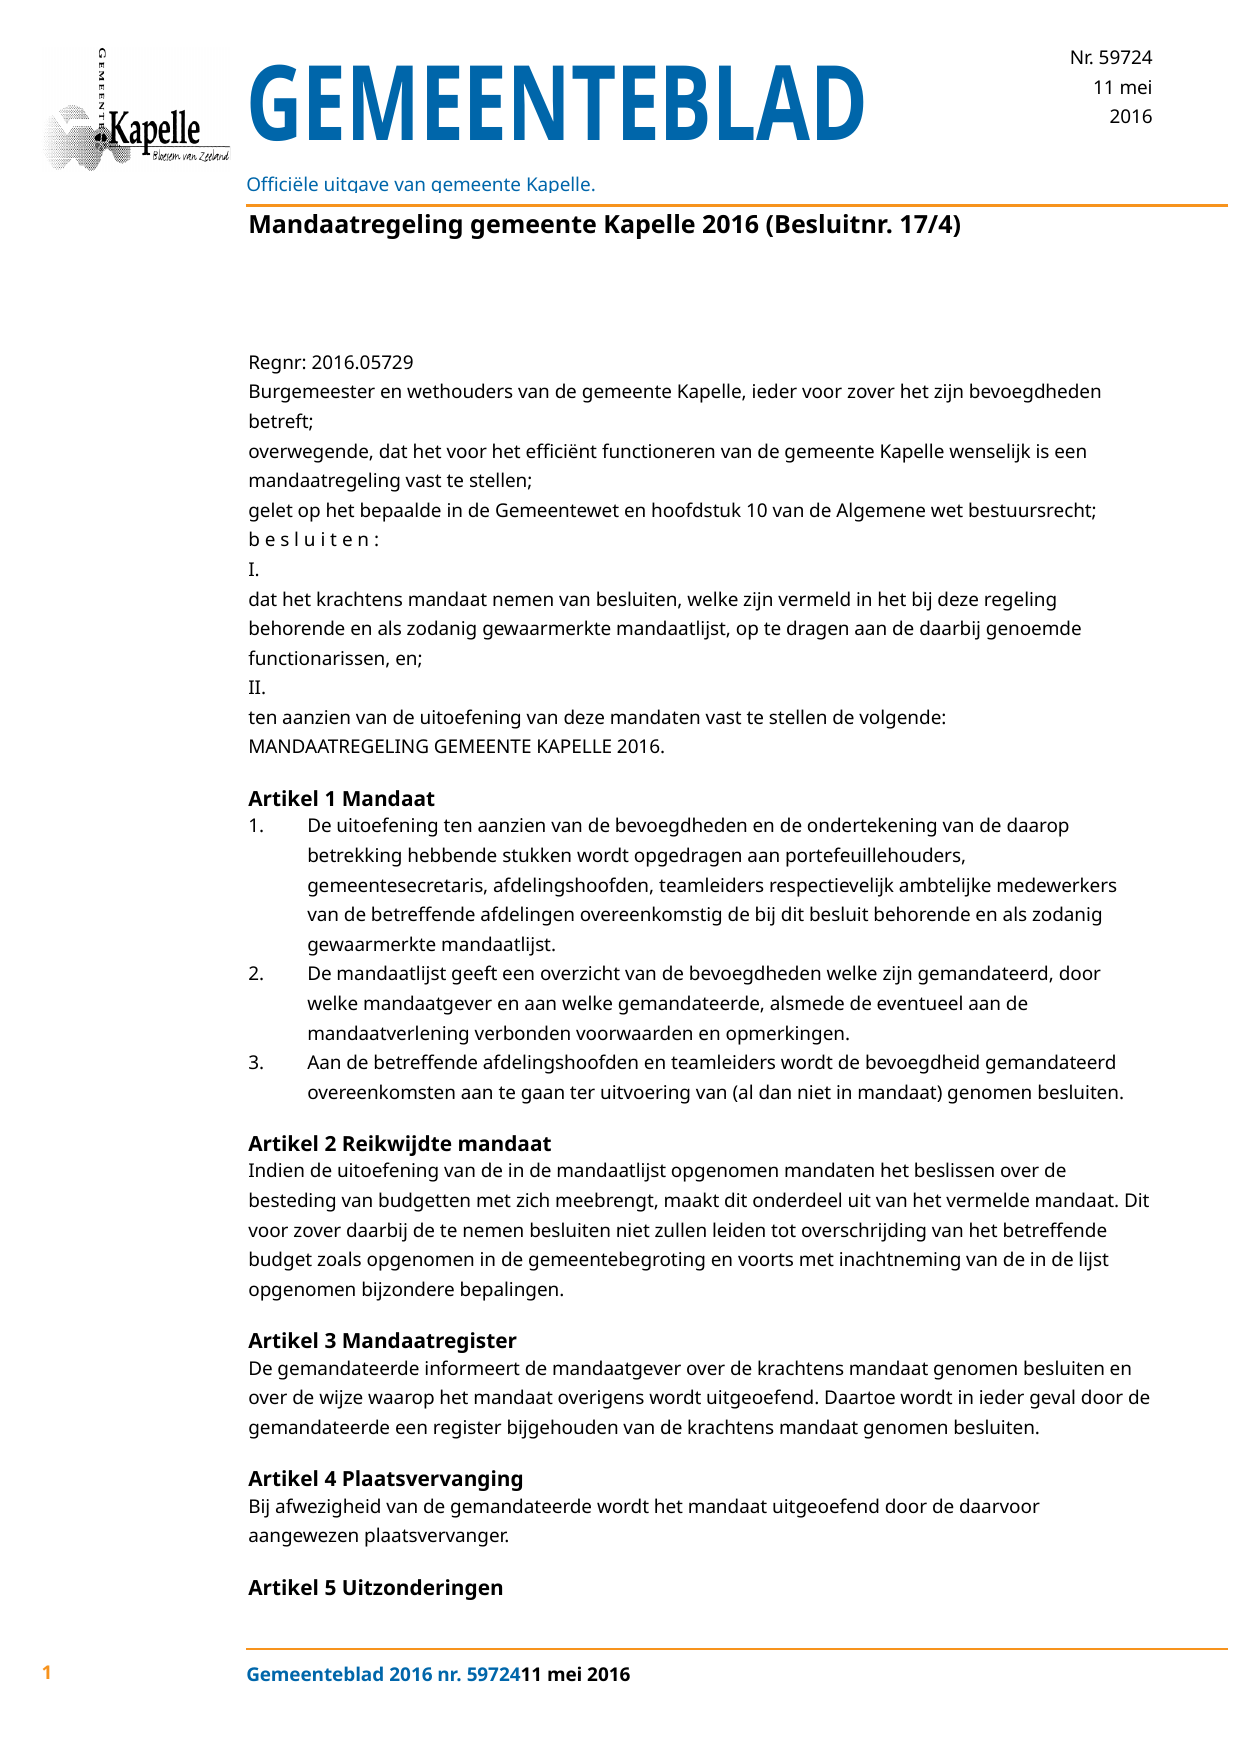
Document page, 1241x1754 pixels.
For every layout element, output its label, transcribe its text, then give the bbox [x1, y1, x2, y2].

text Artikel 5 Uitzonderingen [248, 1573, 1152, 1601]
list Aan de betreffende afdelingshoofden en teamleiders wordt de bevoegdheid gemandateerd overeenkomsten aan te gaan ter uitvoering van (al dan niet in mandaat) genomen besluiten. [248, 1049, 1152, 1104]
text Burgemeester en wethouders van de gemeente Kapelle, ieder voor zover het zijn bevoegdheden betreft; [248, 379, 1152, 434]
text Mandaatregeling gemeente Kapelle 2016 (Besluitnr. 17/4) [248, 207, 1152, 241]
text De gemandateerde informeert de mandaatgever over de krachtens mandaat genomen besluiten en over de wijze waarop het mandaat overigens wordt uitgeoefend. Daartoe wordt in ieder geval door de gemandateerde een register bijgehouden van de krachtens mandaat genomen besluiten. [248, 1355, 1152, 1440]
text Artikel 4 Plaatsvervanging [248, 1464, 1152, 1493]
text Artikel 1 Mandaat [248, 784, 1152, 813]
text gelet op het bepaalde in de Gemeentewet en hoofdstuk 10 van de Algemene wet bestuursrecht; [248, 497, 1152, 523]
list De mandaatlijst geeft een overzicht van de bevoegdheden welke zijn gemandateerd, door welke mandaatgever en aan welke gemandateerde, alsmede de eventueel aan de mandaatverlening verbonden voorwaarden en opmerkingen. [248, 961, 1152, 1045]
picture [41, 47, 231, 172]
text overwegende, dat het voor het efficiënt functioneren van de gemeente Kapelle wenselijk is een mandaatregeling vast te stellen; [248, 438, 1152, 493]
text MANDAATREGELING GEMEENTE KAPELLE 2016. [248, 734, 1152, 759]
text Artikel 3 Mandaatregister [248, 1326, 1152, 1355]
text Regnr: 2016.05729 [248, 349, 1152, 375]
text Indien de uitoefening van de in de mandaatlijst opgenomen mandaten het beslissen over de besteding van budgetten met zich meebrengt, maakt dit onderdeel uit van het vermelde mandaat. Dit voor zover daarbij de te nemen besluiten niet zullen leiden tot overschrijding van het betreffende budget zoals opgenomen in de gemeentebegroting en voorts met inachtneming van de in de lijst opgenomen bijzondere bepalingen. [248, 1158, 1152, 1302]
list De uitoefening ten aanzien van de bevoegdheden en de ondertekening van de daarop betrekking hebbende stukken wordt opgedragen aan portefeuillehouders, gemeentesecretaris, afdelingshoofden, teamleiders respectievelijk ambtelijke medewerkers van de betreffende afdelingen overeenkomstig de bij dit besluit behorende en als zodanig gewaarmerkte mandaatlijst. [248, 813, 1152, 957]
text Artikel 2 Reikwijdte mandaat [248, 1129, 1152, 1158]
text Bij afwezigheid van de gemandateerde wordt het mandaat uitgeoefend door de daarvoor aangewezen plaatsvervanger. [248, 1493, 1152, 1548]
text ten aanzien van de uitoefening van deze mandaten vast te stellen de volgende: [248, 704, 1152, 730]
text dat het krachtens mandaat nemen van besluiten, welke zijn vermeld in het bij deze regeling behorende en als zodanig gewaarmerkte mandaatlijst, op te dragen aan de daarbij genoemde functionarissen, en; [248, 586, 1152, 671]
text II. [248, 674, 1152, 700]
text I. [248, 556, 1152, 582]
text b e s l u i t e n : [248, 527, 1152, 552]
